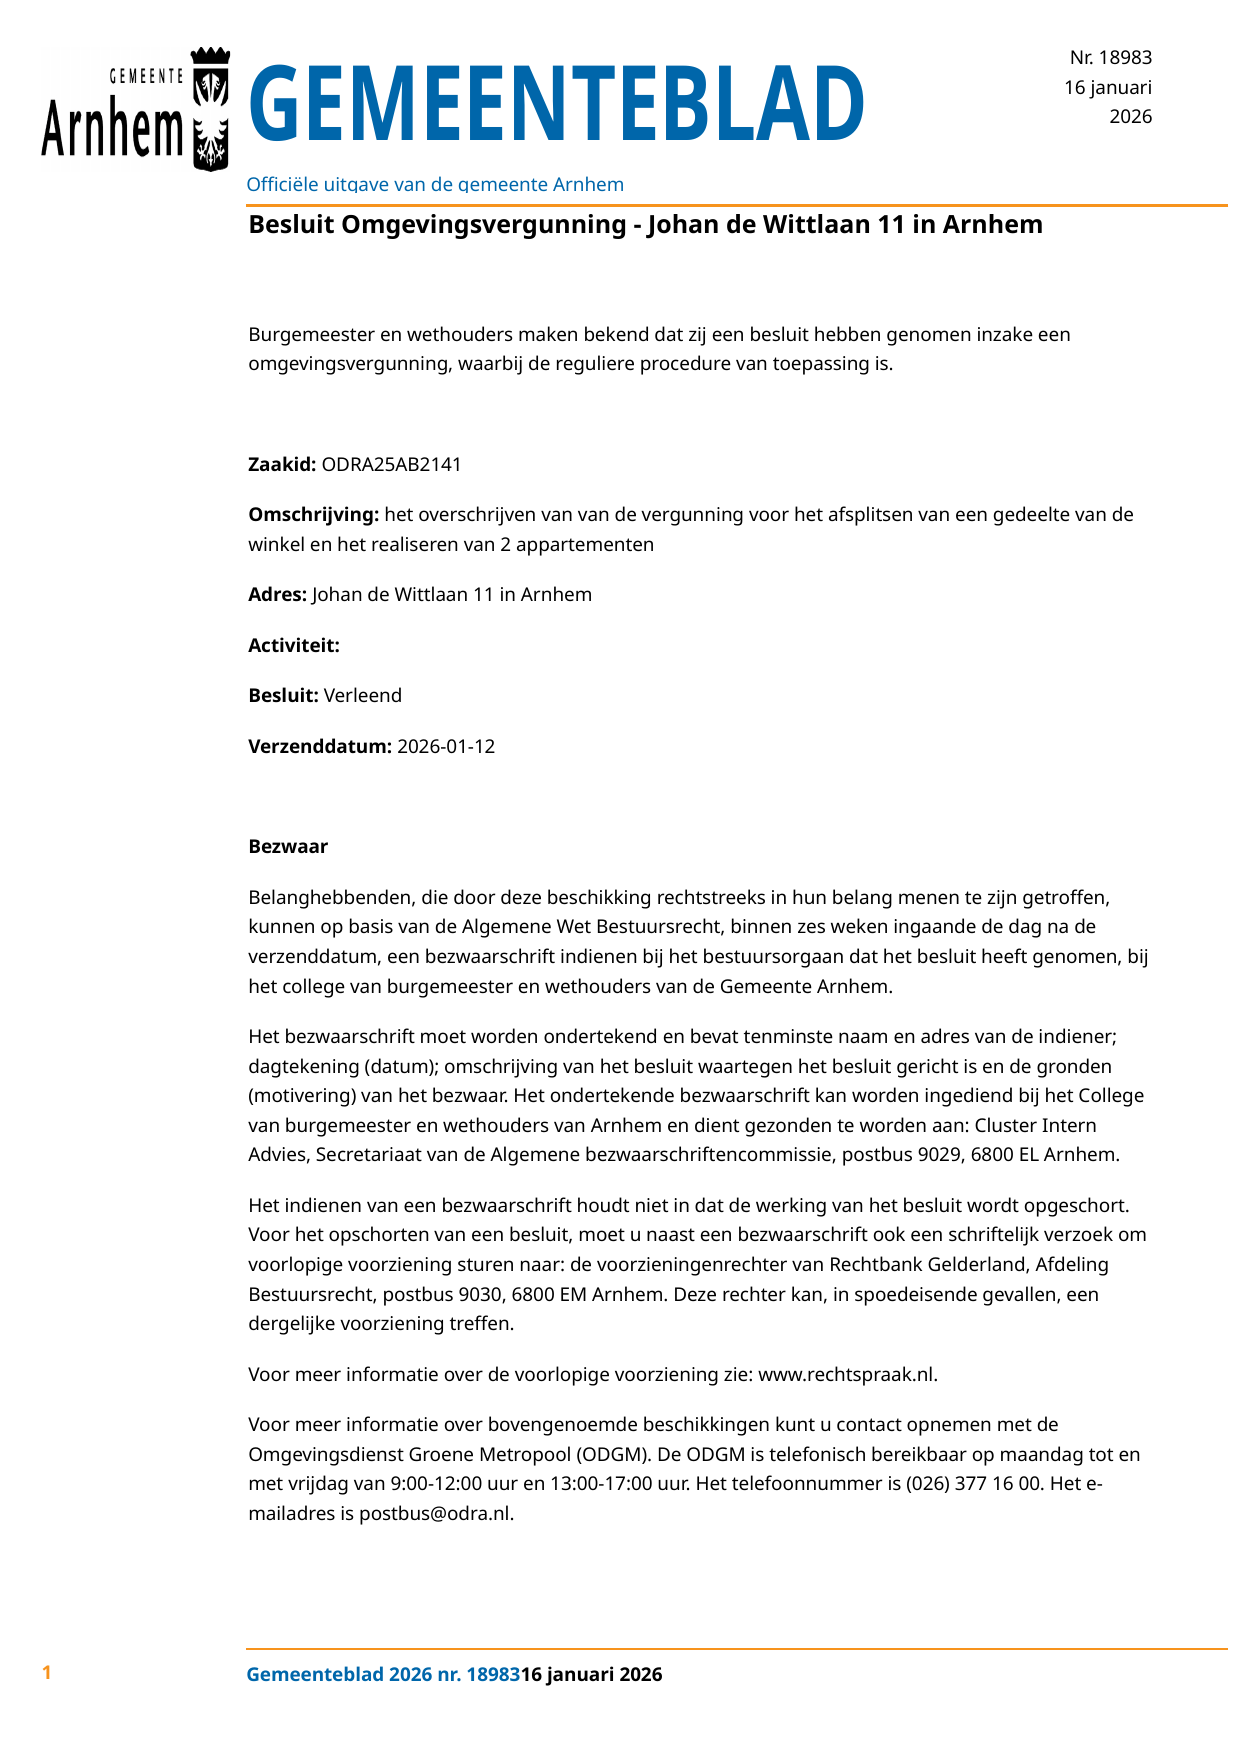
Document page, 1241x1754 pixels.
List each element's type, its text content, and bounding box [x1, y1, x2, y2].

text Burgemeester en wethouders maken bekend dat zij een besluit hebben genomen inzake een omgevingsvergunning, waarbij de reguliere procedure van toepassing is. [248, 321, 1152, 376]
text Het bezwaarschrift moet worden ondertekend en bevat tenminste naam en adres van de indiener; dagtekening (datum); omschrijving van het besluit waartegen het besluit gericht is en de gronden (motivering) van het bezwaar. Het ondertekende bezwaarschrift kan worden ingediend bij het College van burgemeester en wethouders van Arnhem en dient gezonden te worden aan: Cluster Intern Advies, Secretariaat van de Algemene bezwaarschriftencommissie, postbus 9029, 6800 EL Arnhem. [248, 1023, 1152, 1167]
text Belanghebbenden, die door deze beschikking rechtstreeks in hun belang menen te zijn getroffen, kunnen op basis van de Algemene Wet Bestuursrecht, binnen zes weken ingaande de dag na de verzenddatum, een bezwaarschrift indienen bij het bestuursorgaan dat het besluit heeft genomen, bij het college van burgemeester en wethouders van de Gemeente Arnhem. [248, 884, 1152, 998]
text Bezwaar [248, 834, 1152, 859]
text Voor meer informatie over bovengenoemde beschikkingen kunt u contact opnemen met de Omgevingsdienst Groene Metropool (ODGM). De ODGM is telefonisch bereikbaar op maandag tot en met vrijdag van 9:00-12:00 uur en 13:00-17:00 uur. Het telefoonnummer is (026) 377 16 00. Het e-mailadres is postbus@odra.nl. [248, 1411, 1152, 1526]
text Adres: Johan de Wittlaan 11 in Arnhem [248, 582, 1152, 607]
text Zaakid: ODRA25AB2141 [248, 451, 1152, 477]
text Omschrijving: het overschrijven van van de vergunning voor het afsplitsen van een gedeelte van de winkel en het realiseren van 2 appartementen [248, 502, 1152, 557]
text Het indienen van een bezwaarschrift houdt niet in dat de werking van het besluit wordt opgeschort. Voor het opschorten van een besluit, moet u naast een bezwaarschrift ook een schriftelijk verzoek om voorlopige voorziening sturen naar: de voorzieningenrechter van Rechtbank Gelderland, Afdeling Bestuursrecht, postbus 9030, 6800 EM Arnhem. Deze rechter kan, in spoedeisende gevallen, een dergelijke voorziening treffen. [248, 1192, 1152, 1336]
text Besluit Omgevingsvergunning - Johan de Wittlaan 11 in Arnhem [248, 207, 1152, 241]
text Voor meer informatie over de voorlopige voorziening zie: www.rechtspraak.nl. [248, 1361, 1152, 1386]
text Besluit: Verleend [248, 682, 1152, 708]
text Verzenddatum: 2026-01-12 [248, 733, 1152, 758]
text Activiteit: [248, 632, 1152, 658]
picture [41, 47, 231, 172]
